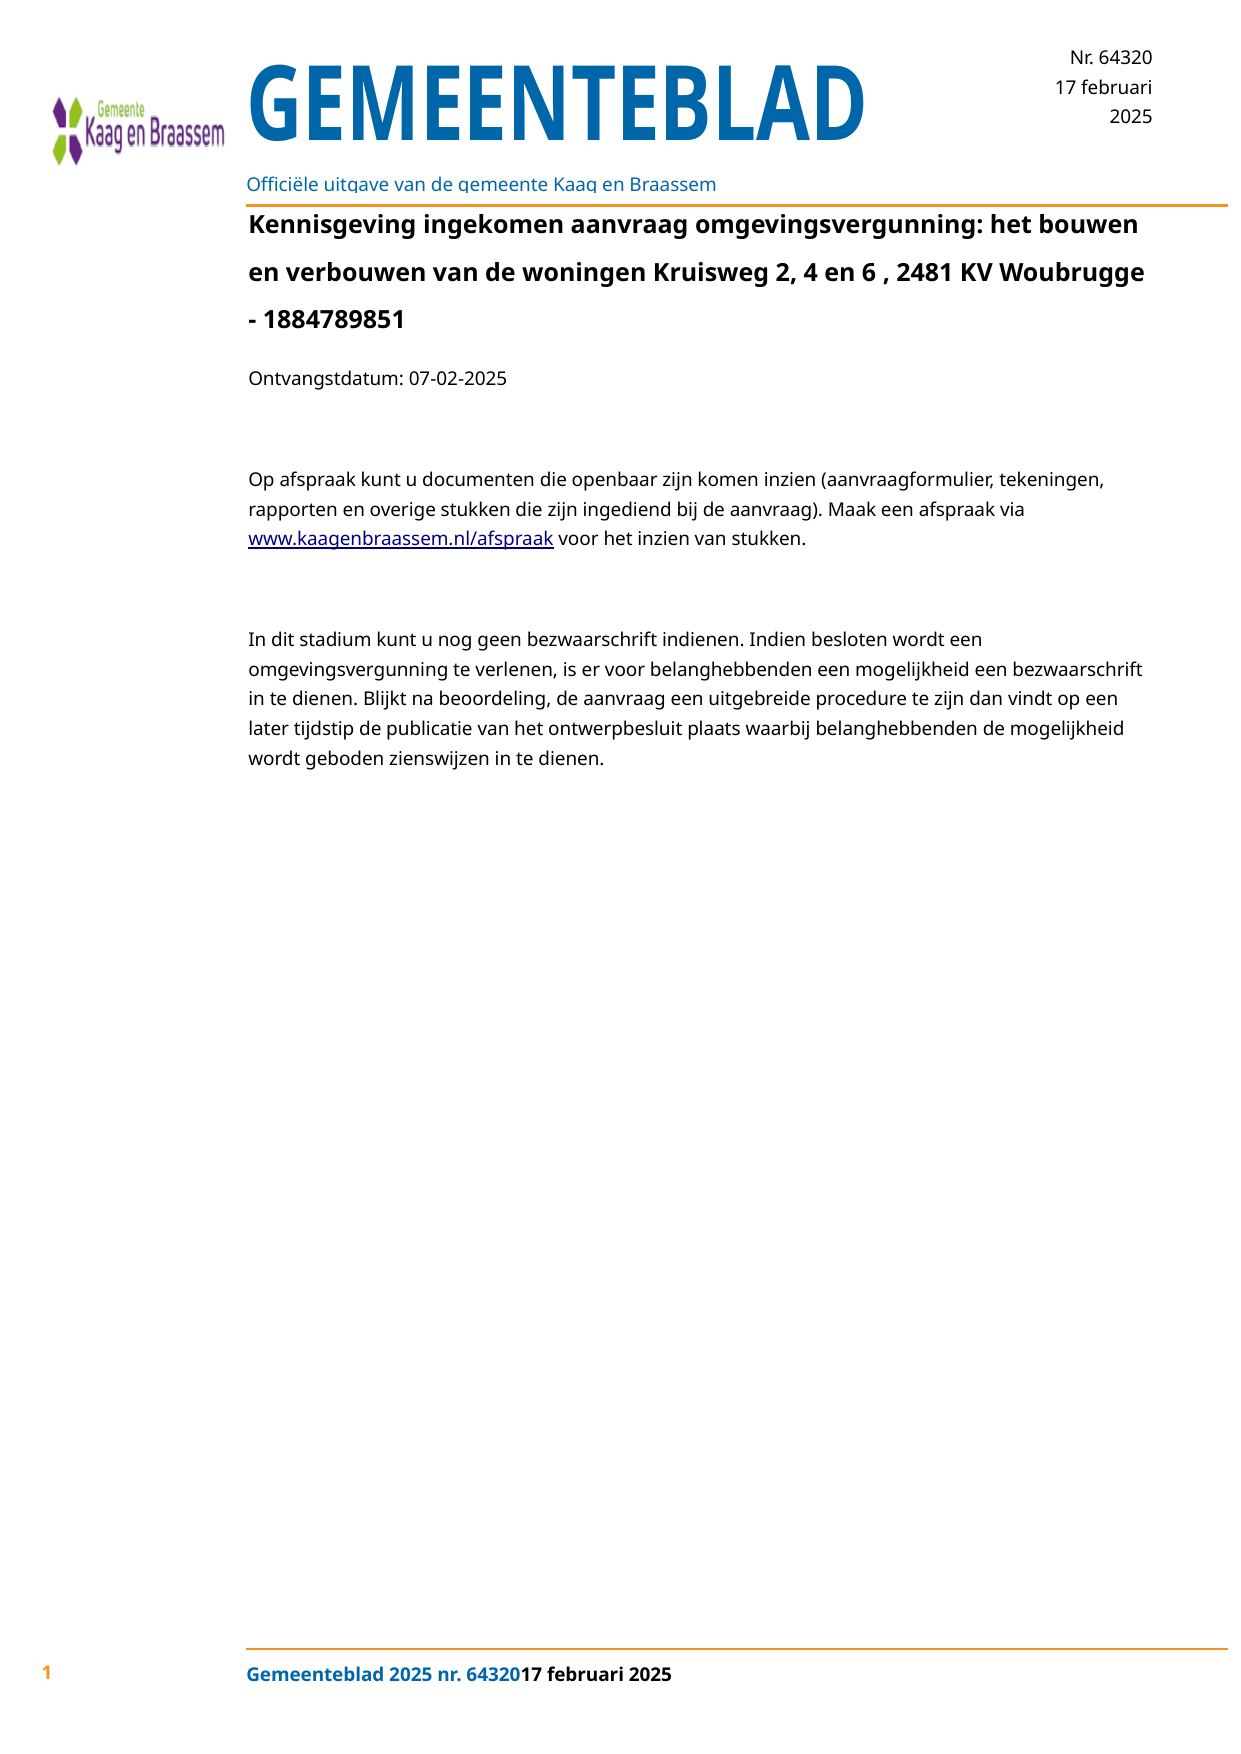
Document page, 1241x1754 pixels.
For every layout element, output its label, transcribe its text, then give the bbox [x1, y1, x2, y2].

picture [41, 47, 231, 172]
text Ontvangstdatum: 07-02-2025 [248, 366, 1152, 391]
text Op afspraak kunt u documenten die openbaar zijn komen inzien (aanvraagformulier, tekeningen, rapporten en overige stukken die zijn ingediend bij de aanvraag). Maak een afspraak via www.kaagenbraassem.nl/afspraak voor het inzien van stukken. [248, 466, 1152, 551]
text Kennisgeving ingekomen aanvraag omgevingsvergunning: het bouwen en verbouwen van de woningen Kruisweg 2, 4 en 6 , 2481 KV Woubrugge - 1884789851 [248, 207, 1152, 336]
text In dit stadium kunt u nog geen bezwaarschrift indienen. Indien besloten wordt een omgevingsvergunning te verlenen, is er voor belanghebbenden een mogelijkheid een bezwaarschrift in te dienen. Blijkt na beoordeling, de aanvraag een uitgebreide procedure te zijn dan vindt op een later tijdstip de publicatie van het ontwerpbesluit plaats waarbij belanghebbenden de mogelijkheid wordt geboden zienswijzen in te dienen. [248, 626, 1152, 770]
